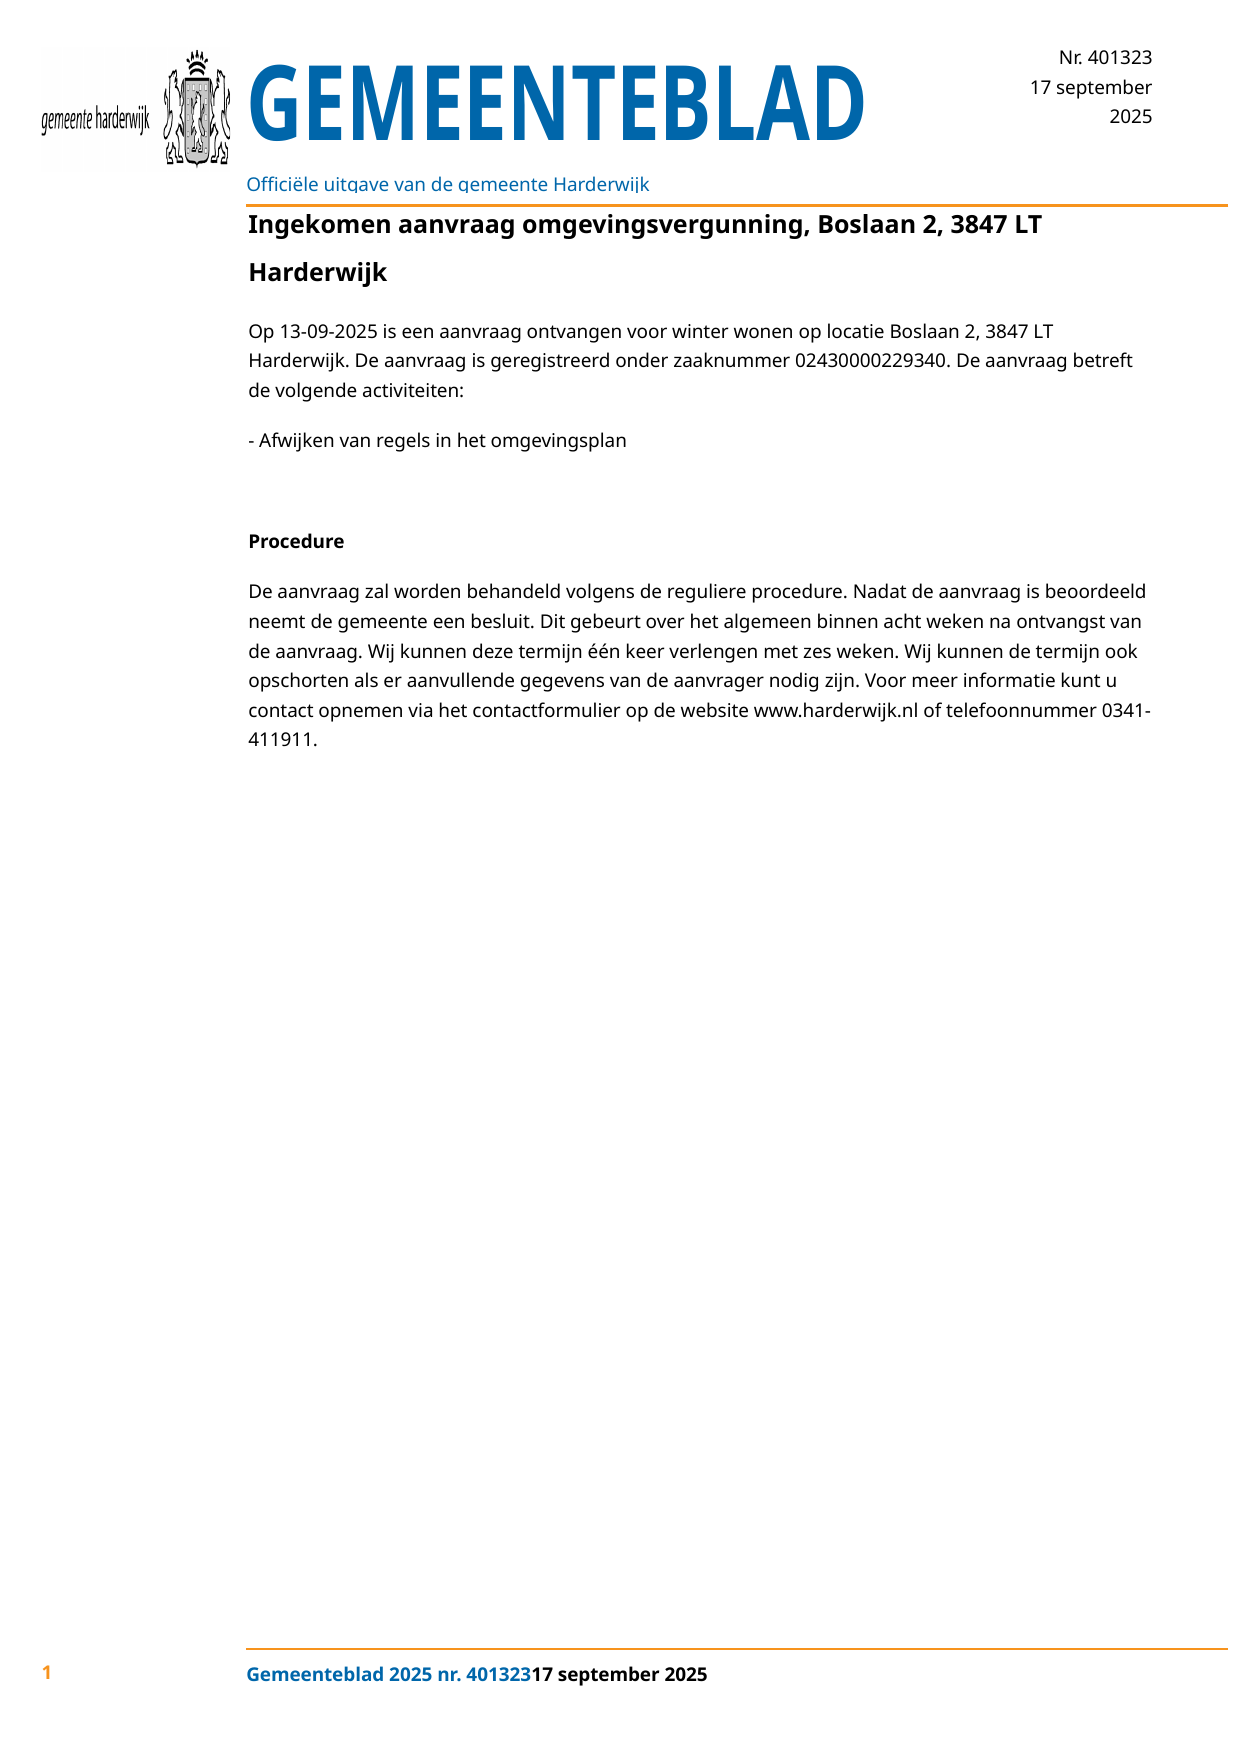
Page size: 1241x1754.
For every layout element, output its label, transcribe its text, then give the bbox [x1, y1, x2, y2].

picture [41, 47, 231, 172]
text - Afwijken van regels in het omgevingsplan [248, 427, 1152, 453]
text Op 13-09-2025 is een aanvraag ontvangen voor winter wonen op locatie Boslaan 2, 3847 LT Harderwijk. De aanvraag is geregistreerd onder zaaknummer 02430000229340. De aanvraag betreft de volgende activiteiten: [248, 318, 1152, 403]
text Ingekomen aanvraag omgevingsvergunning, Boslaan 2, 3847 LT Harderwijk [248, 207, 1152, 288]
text De aanvraag zal worden behandeld volgens de reguliere procedure. Nadat de aanvraag is beoordeeld neemt de gemeente een besluit. Dit gebeurt over het algemeen binnen acht weken na ontvangst van de aanvraag. Wij kunnen deze termijn één keer verlengen met zes weken. Wij kunnen de termijn ook opschorten als er aanvullende gegevens van de aanvrager nodig zijn. Voor meer informatie kunt u contact opnemen via het contactformulier op de website www.harderwijk.nl of telefoonnummer 0341-411911. [248, 579, 1152, 752]
text Procedure [248, 528, 1152, 554]
